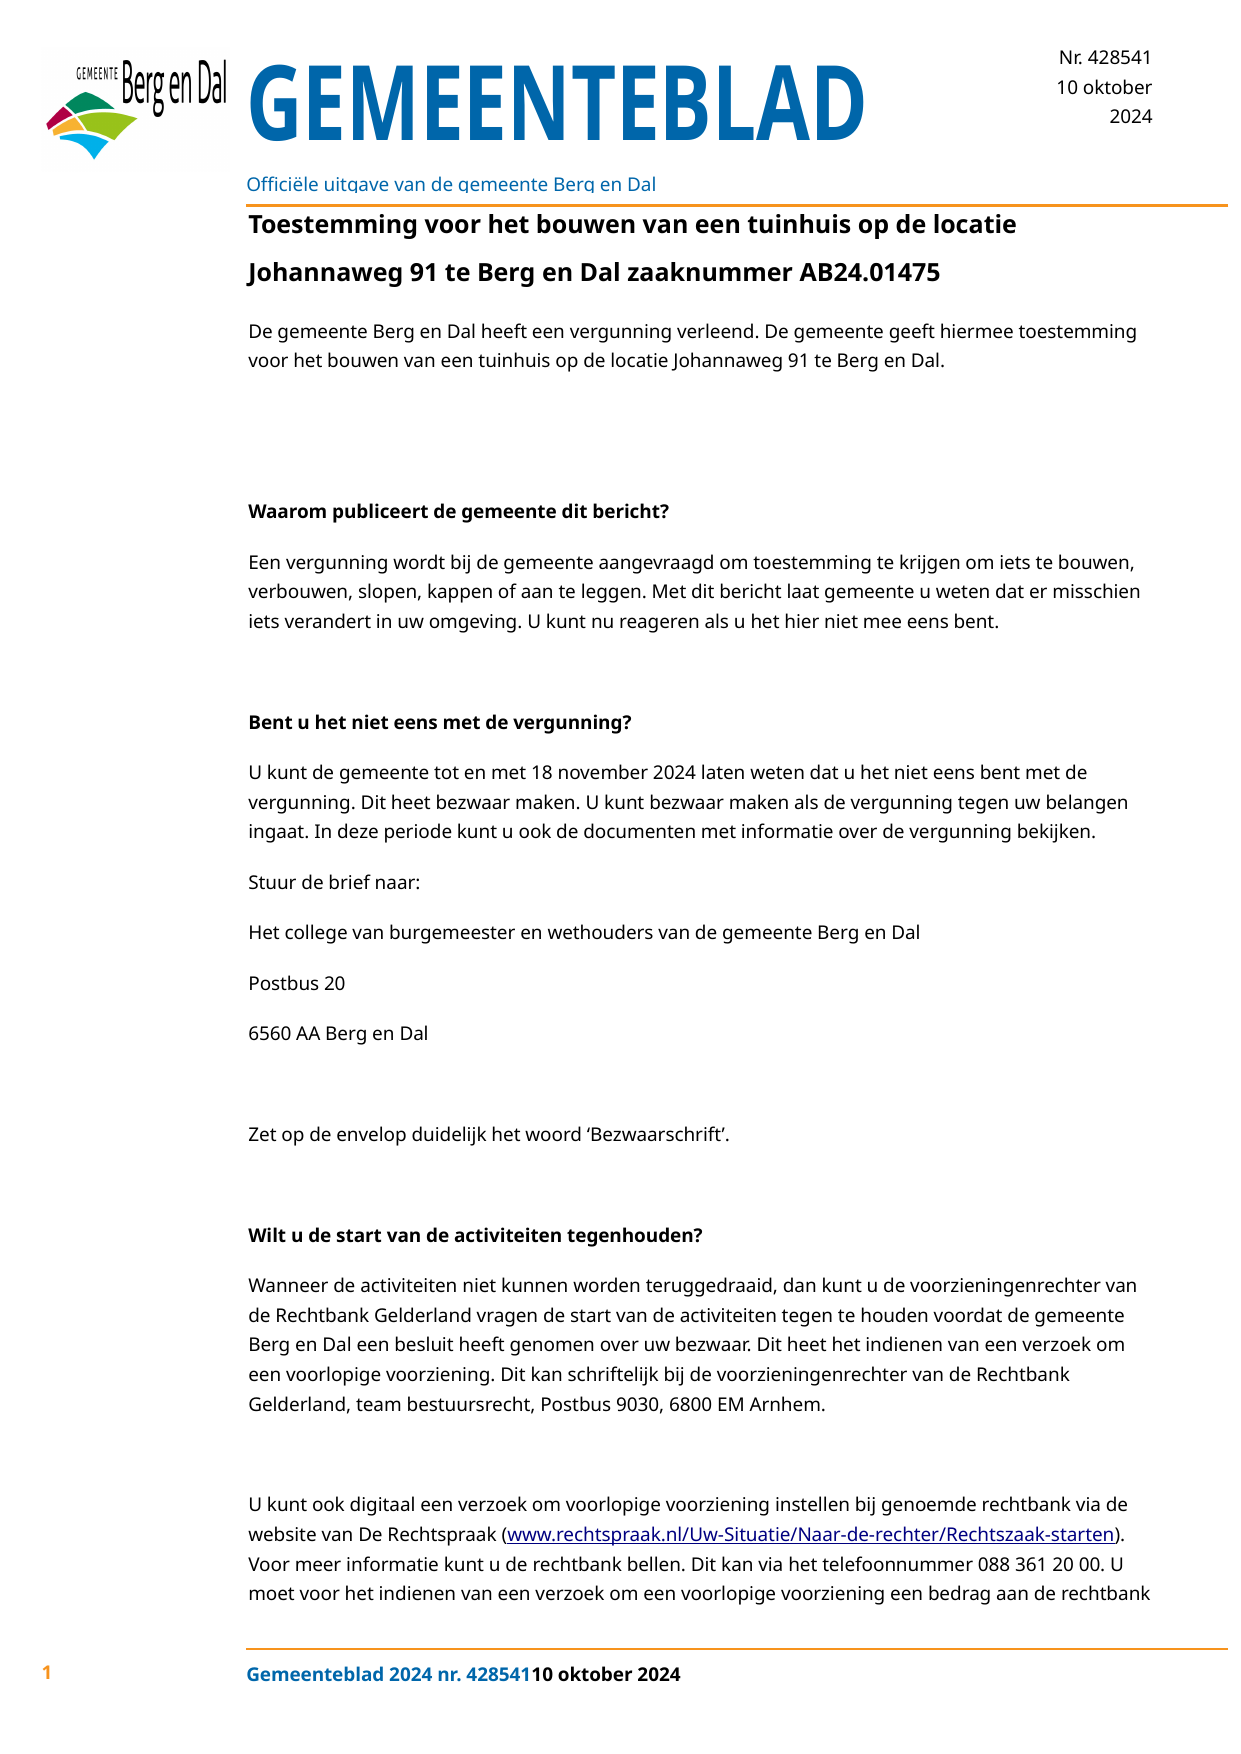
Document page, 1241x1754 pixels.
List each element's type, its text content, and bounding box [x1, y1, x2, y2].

text De gemeente Berg en Dal heeft een vergunning verleend. De gemeente geeft hiermee toestemming voor het bouwen van een tuinhuis op de locatie Johannaweg 91 te Berg en Dal. [248, 318, 1152, 373]
text Wanneer de activiteiten niet kunnen worden teruggedraaid, dan kunt u de voorzieningenrechter van de Rechtbank Gelderland vragen de start van de activiteiten tegen te houden voordat de gemeente Berg en Dal een besluit heeft genomen over uw bezwaar. Dit heet het indienen van een verzoek om een voorlopige voorziening. Dit kan schriftelijk bij de voorzieningenrechter van de Rechtbank Gelderland, team bestuursrecht, Postbus 9030, 6800 EM Arnhem. [248, 1272, 1152, 1417]
picture [41, 47, 231, 172]
text U kunt de gemeente tot en met 18 november 2024 laten weten dat u het niet eens bent met de vergunning. Dit heet bezwaar maken. U kunt bezwaar maken als de vergunning tegen uw belangen ingaat. In deze periode kunt u ook de documenten met informatie over de vergunning bekijken. [248, 759, 1152, 844]
text Postbus 20 [248, 970, 1152, 996]
text Wilt u de start van de activiteiten tegenhouden? [248, 1222, 1152, 1248]
text Het college van burgemeester en wethouders van de gemeente Berg en Dal [248, 919, 1152, 945]
text Toestemming voor het bouwen van een tuinhuis op de locatie Johannaweg 91 te Berg en Dal zaaknummer AB24.01475 [248, 207, 1152, 288]
text 6560 AA Berg en Dal [248, 1020, 1152, 1046]
text Een vergunning wordt bij de gemeente aangevraagd om toestemming te krijgen om iets te bouwen, verbouwen, slopen, kappen of aan te leggen. Met dit bericht laat gemeente u weten dat er misschien iets verandert in uw omgeving. U kunt nu reageren als u het hier niet mee eens bent. [248, 549, 1152, 634]
text U kunt ook digitaal een verzoek om voorlopige voorziening instellen bij genoemde rechtbank via de website van De Rechtspraak (www.rechtspraak.nl/Uw-Situatie/Naar-de-rechter/Rechtszaak-starten). Voor meer informatie kunt u de rechtbank bellen. Dit kan via het telefoonnummer 088 361 20 00. U moet voor het indienen van een verzoek om een voorlopige voorziening een bedrag aan de rechtbank [248, 1492, 1152, 1606]
text Bent u het niet eens met de vergunning? [248, 709, 1152, 735]
text Zet op de envelop duidelijk het woord ‘Bezwaarschrift’. [248, 1121, 1152, 1147]
text Stuur de brief naar: [248, 869, 1152, 895]
text Waarom publiceert de gemeente dit bericht? [248, 499, 1152, 524]
